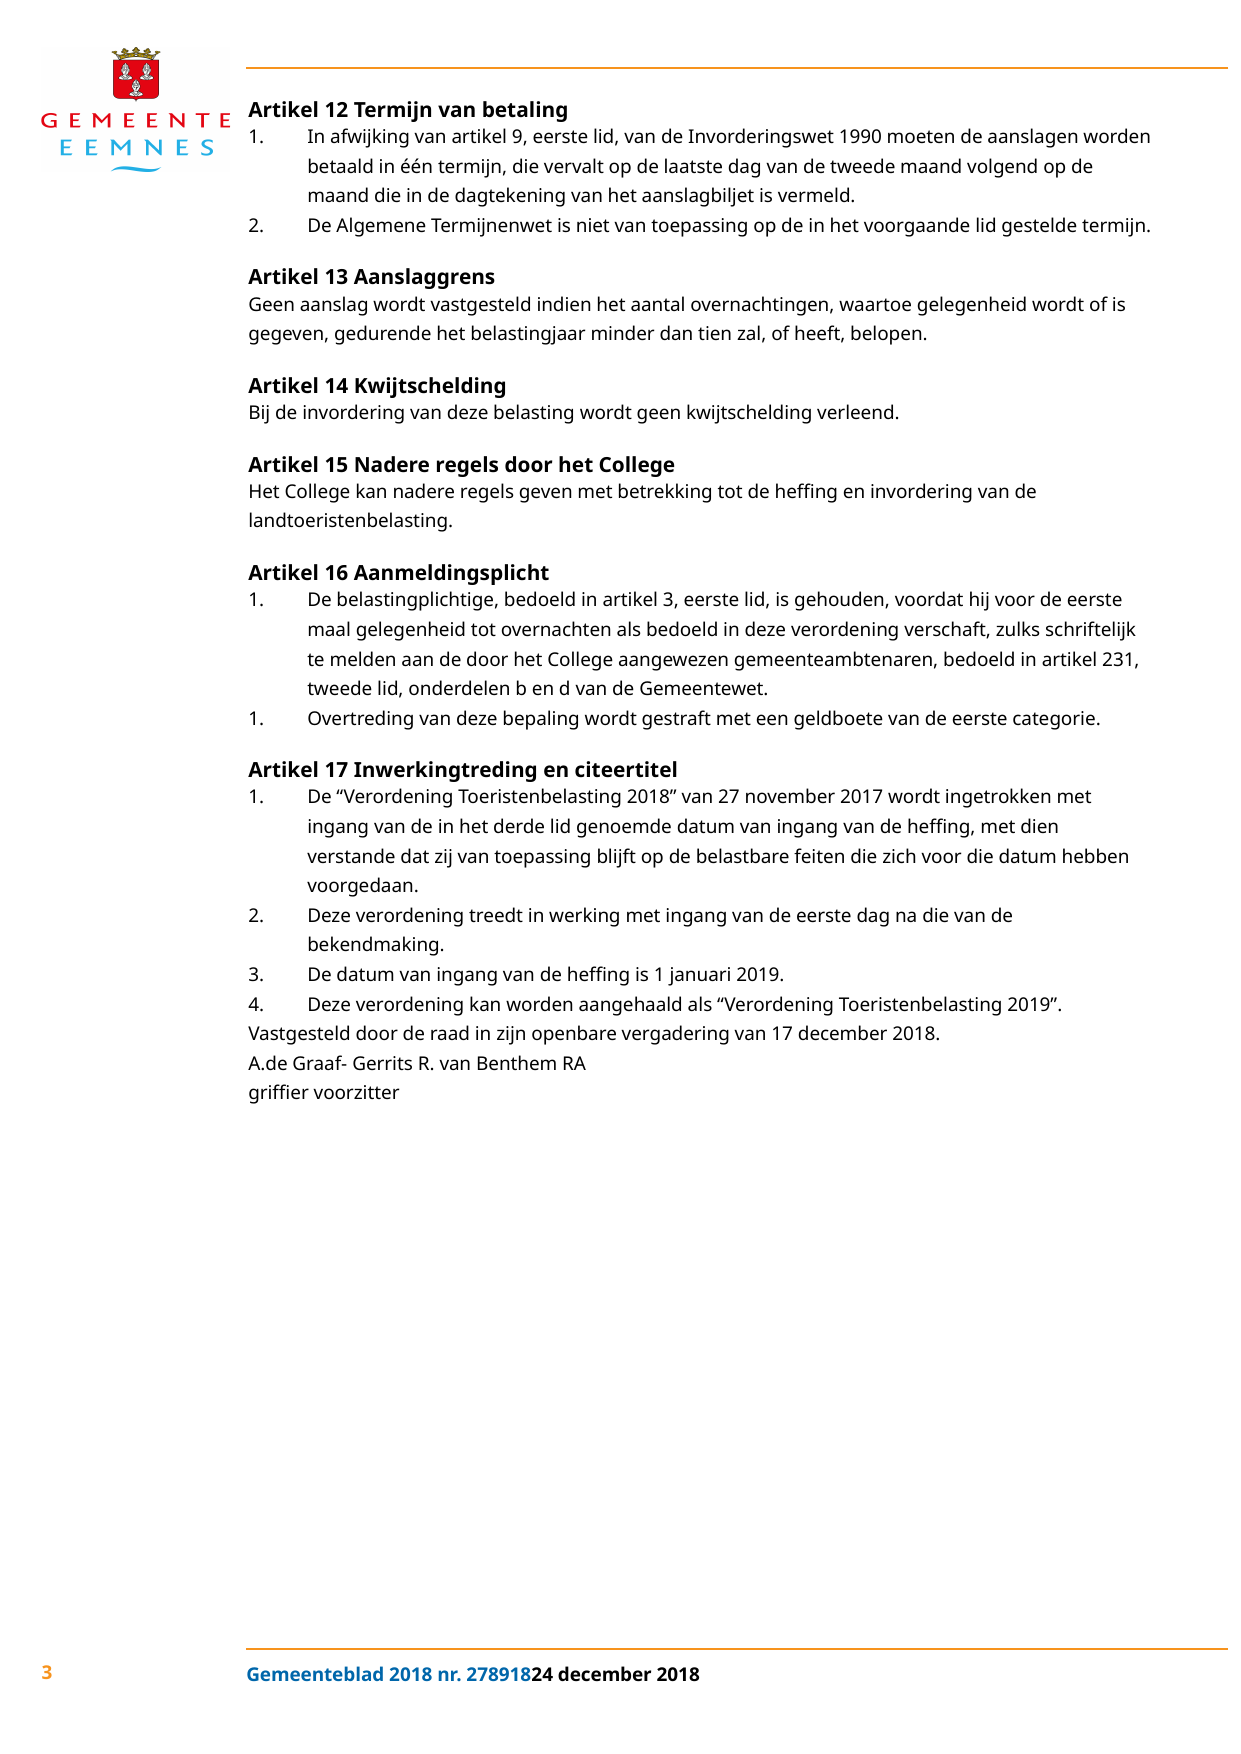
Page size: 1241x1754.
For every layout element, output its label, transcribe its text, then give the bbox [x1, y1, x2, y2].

text Vastgesteld door de raad in zijn openbare vergadering van 17 december 2018. [248, 1020, 1152, 1046]
list De belastingplichtige, bedoeld in artikel 3, eerste lid, is gehouden, voordat hij voor de eerste maal gelegenheid tot overnachten als bedoeld in deze verordening verschaft, zulks schriftelijk te melden aan de door het College aangewezen gemeenteambtenaren, bedoeld in artikel 231, tweede lid, onderdelen b en d van de Gemeentewet. [248, 587, 1152, 701]
list De datum van ingang van de heffing is 1 januari 2019. [248, 961, 1152, 987]
list De “Verordening Toeristenbelasting 2018” van 27 november 2017 wordt ingetrokken met ingang van de in het derde lid genoemde datum van ingang van de heffing, met dien verstande dat zij van toepassing blijft op de belastbare feiten die zich voor die datum hebben voorgedaan. [248, 784, 1152, 898]
text Artikel 17 Inwerkingtreding en citeertitel [248, 755, 1152, 784]
text A.de Graaf- Gerrits R. van Benthem RA [248, 1050, 1152, 1076]
text griffier voorzitter [248, 1079, 1152, 1105]
text Artikel 15 Nadere regels door het College [248, 450, 1152, 478]
text Artikel 13 Aanslaggrens [248, 262, 1152, 291]
text Bij de invordering van deze belasting wordt geen kwijtschelding verleend. [248, 399, 1152, 425]
list In afwijking van artikel 9, eerste lid, van de Invorderingswet 1990 moeten de aanslagen worden betaald in één termijn, die vervalt op de laatste dag van de tweede maand volgend op de maand die in de dagtekening van het aanslagbiljet is vermeld. [248, 123, 1152, 208]
picture [41, 47, 231, 172]
list Overtreding van deze bepaling wordt gestraft met een geldboete van de eerste categorie. [248, 705, 1152, 731]
list Deze verordening treedt in werking met ingang van de eerste dag na die van de bekendmaking. [248, 902, 1152, 957]
text Het College kan nadere regels geven met betrekking tot de heffing en invordering van de landtoeristenbelasting. [248, 478, 1152, 533]
text Artikel 12 Termijn van betaling [248, 95, 1152, 123]
text Artikel 14 Kwijtschelding [248, 371, 1152, 399]
list De Algemene Termijnenwet is niet van toepassing op de in het voorgaande lid gestelde termijn. [248, 212, 1152, 238]
list Deze verordening kan worden aangehaald als “Verordening Toeristenbelasting 2019”. [248, 991, 1152, 1017]
text Geen aanslag wordt vastgesteld indien het aantal overnachtingen, waartoe gelegenheid wordt of is gegeven, gedurende het belastingjaar minder dan tien zal, of heeft, belopen. [248, 291, 1152, 346]
text Artikel 16 Aanmeldingsplicht [248, 558, 1152, 587]
